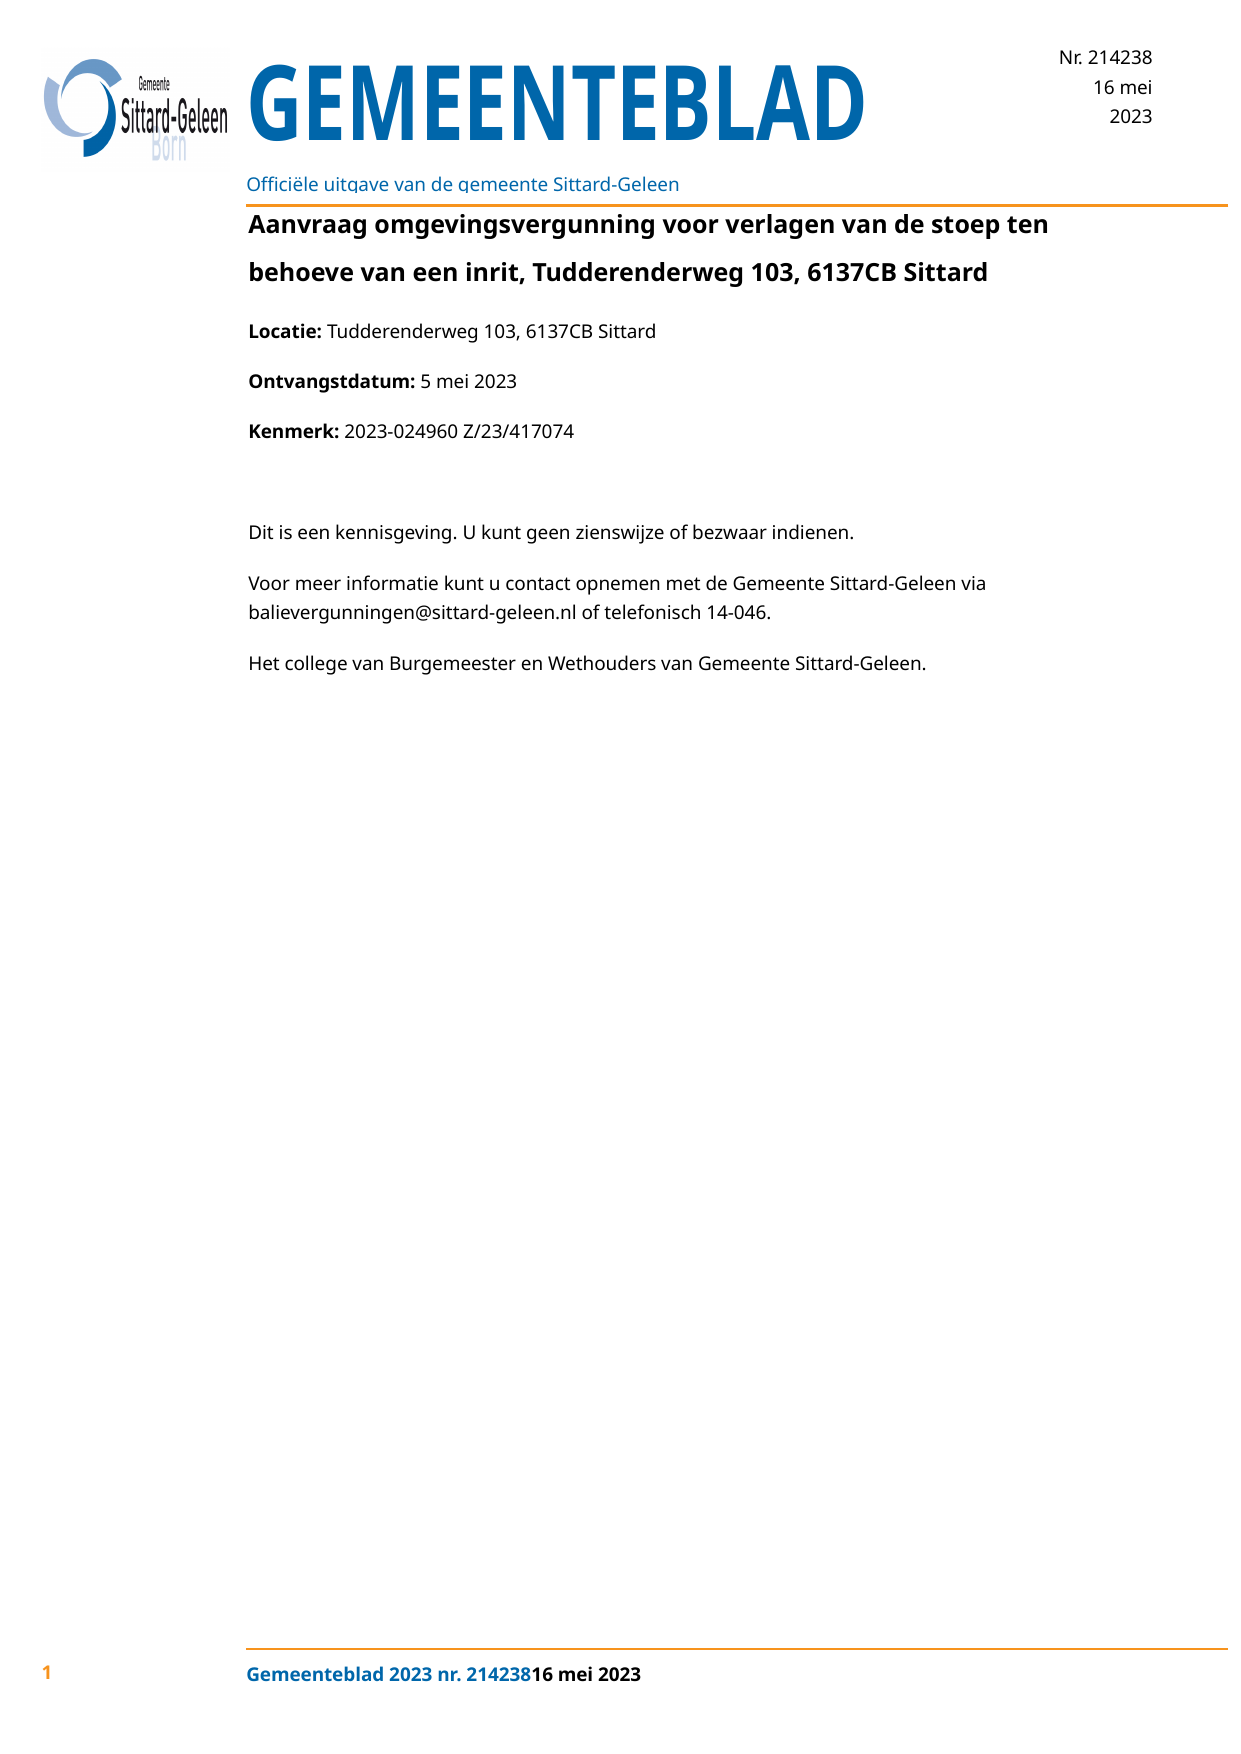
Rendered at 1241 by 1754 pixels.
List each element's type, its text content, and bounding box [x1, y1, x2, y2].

text Dit is een kennisgeving. U kunt geen zienswijze of bezwaar indienen. [248, 519, 1152, 545]
text Ontvangstdatum: 5 mei 2023 [248, 368, 1152, 394]
text Kenmerk: 2023-024960 Z/23/417074 [248, 419, 1152, 444]
picture [41, 47, 231, 172]
text Locatie: Tudderenderweg 103, 6137CB Sittard [248, 318, 1152, 344]
text Aanvraag omgevingsvergunning voor verlagen van de stoep ten behoeve van een inrit, Tudderenderweg 103, 6137CB Sittard [248, 207, 1152, 288]
text Voor meer informatie kunt u contact opnemen met de Gemeente Sittard-Geleen via balievergunningen@sittard-geleen.nl of telefonisch 14-046. [248, 570, 1152, 625]
text Het college van Burgemeester en Wethouders van Gemeente Sittard-Geleen. [248, 650, 1152, 676]
